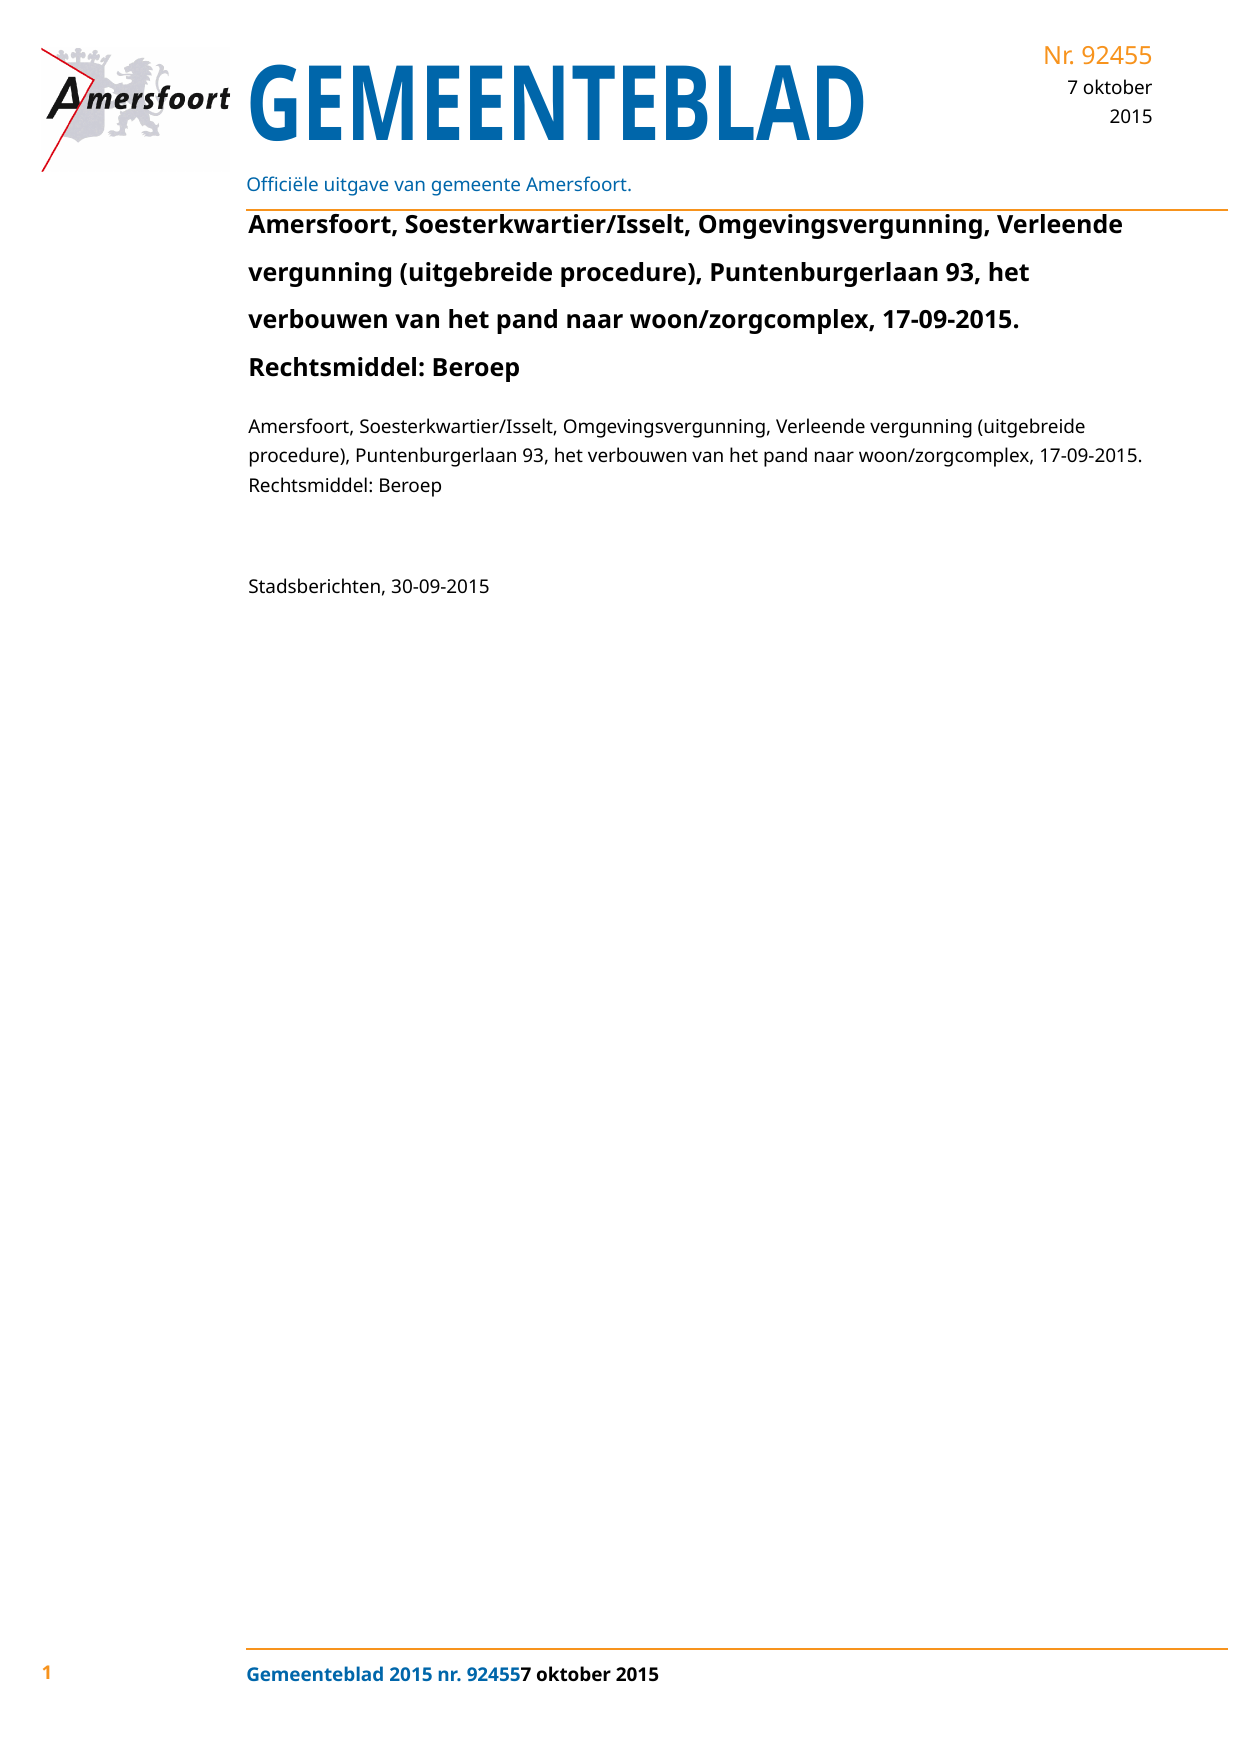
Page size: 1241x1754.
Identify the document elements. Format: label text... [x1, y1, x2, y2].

text Amersfoort, Soesterkwartier/Isselt, Omgevingsvergunning, Verleende vergunning (uitgebreide procedure), Puntenburgerlaan 93, het verbouwen van het pand naar woon/zorgcomplex, 17-09-2015. Rechtsmiddel: Beroep [248, 211, 1152, 384]
text Amersfoort, Soesterkwartier/Isselt, Omgevingsvergunning, Verleende vergunning (uitgebreide procedure), Puntenburgerlaan 93, het verbouwen van het pand naar woon/zorgcomplex, 17-09-2015. Rechtsmiddel: Beroep [248, 413, 1152, 498]
picture [41, 47, 231, 172]
text Stadsberichten, 30-09-2015 [248, 573, 1152, 599]
